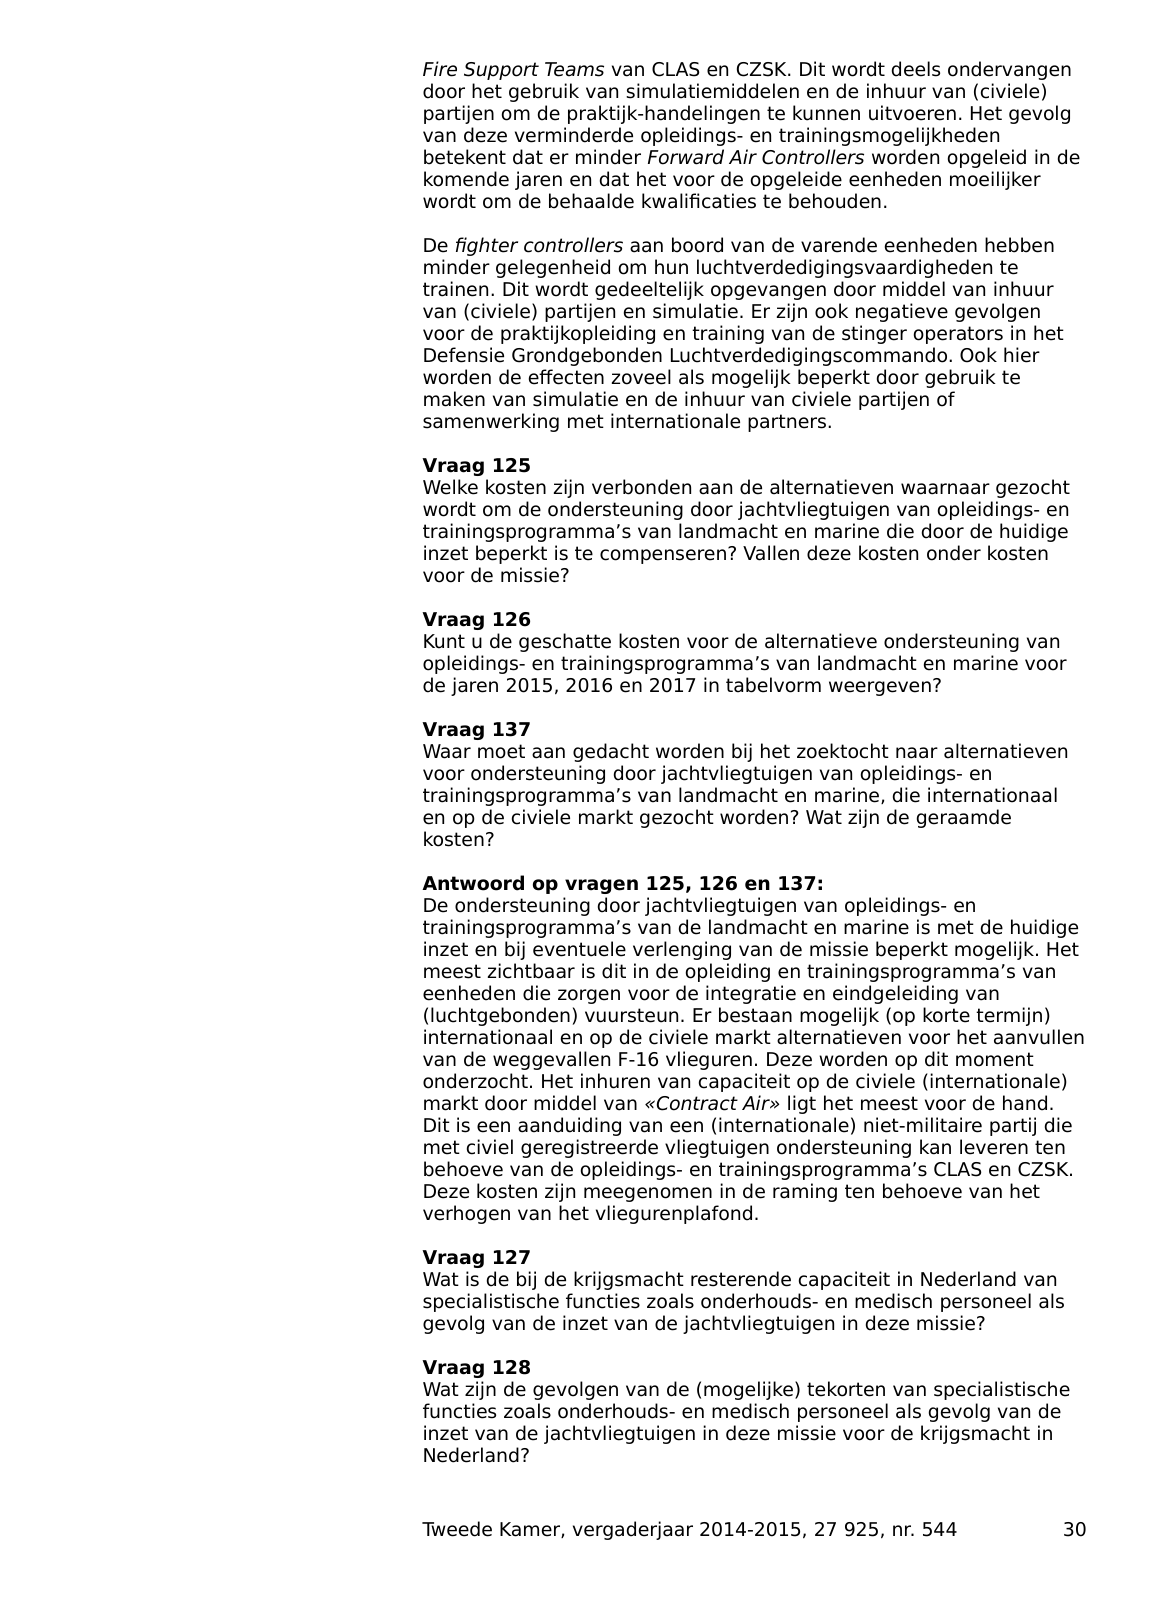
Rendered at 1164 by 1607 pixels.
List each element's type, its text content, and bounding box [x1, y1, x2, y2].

text Antwoord op vragen 125, 126 en 137: [422, 873, 1087, 895]
text Vraag 126 [422, 609, 1087, 631]
text Wat is de bij de krijgsmacht resterende capaciteit in Nederland van specialistische functies zoals onderhouds- en medisch personeel als gevolg van de inzet van de jachtvliegtuigen in deze missie? [422, 1269, 1087, 1335]
text Waar moet aan gedacht worden bij het zoektocht naar alternatieven voor ondersteuning door jachtvliegtuigen van opleidings- en trainingsprogramma’s van landmacht en marine, die internationaal en op de civiele markt gezocht worden? Wat zijn de geraamde kosten? [422, 741, 1087, 851]
text De fighter controllers aan boord van de varende eenheden hebben minder gelegenheid om hun luchtverdedigingsvaardigheden te trainen. Dit wordt gedeeltelijk opgevangen door middel van inhuur van (civiele) partijen en simulatie. Er zijn ook negatieve gevolgen voor de praktijkopleiding en training van de stinger operators in het Defensie Grondgebonden Luchtverdedigingscommando. Ook hier worden de effecten zoveel als mogelijk beperkt door gebruik te maken van simulatie en de inhuur van civiele partijen of samenwerking met internationale partners. [422, 235, 1087, 433]
text Fire Support Teams van CLAS en CZSK. Dit wordt deels ondervangen door het gebruik van simulatiemiddelen en de inhuur van (civiele) partijen om de praktijk-handelingen te kunnen uitvoeren. Het gevolg van deze verminderde opleidings- en trainingsmogelijkheden betekent dat er minder Forward Air Controllers worden opgeleid in de komende jaren en dat het voor de opgeleide eenheden moeilijker wordt om de behaalde kwalificaties te behouden. [422, 59, 1087, 213]
text Vraag 125 [422, 455, 1087, 477]
text Welke kosten zijn verbonden aan de alternatieven waarnaar gezocht wordt om de ondersteuning door jachtvliegtuigen van opleidings- en trainingsprogramma’s van landmacht en marine die door de huidige inzet beperkt is te compenseren? Vallen deze kosten onder kosten voor de missie? [422, 477, 1087, 587]
text Kunt u de geschatte kosten voor de alternatieve ondersteuning van opleidings- en trainingsprogramma’s van landmacht en marine voor de jaren 2015, 2016 en 2017 in tabelvorm weergeven? [422, 631, 1087, 697]
text Vraag 127 [422, 1247, 1087, 1269]
text Vraag 137 [422, 719, 1087, 741]
text Vraag 128 [422, 1357, 1087, 1379]
text Wat zijn de gevolgen van de (mogelijke) tekorten van specialistische functies zoals onderhouds- en medisch personeel als gevolg van de inzet van de jachtvliegtuigen in deze missie voor de krijgsmacht in Nederland? [422, 1379, 1087, 1467]
text De ondersteuning door jachtvliegtuigen van opleidings- en trainingsprogramma’s van de landmacht en marine is met de huidige inzet en bij eventuele verlenging van de missie beperkt mogelijk. Het meest zichtbaar is dit in de opleiding en trainingsprogramma’s van eenheden die zorgen voor de integratie en eindgeleiding van (luchtgebonden) vuursteun. Er bestaan mogelijk (op korte termijn) internationaal en op de civiele markt alternatieven voor het aanvullen van de weggevallen F-16 vlieguren. Deze worden op dit moment onderzocht. Het inhuren van capaciteit op de civiele (internationale) markt door middel van «Contract Air» ligt het meest voor de hand. Dit is een aanduiding van een (internationale) niet-militaire partij die met civiel geregistreerde vliegtuigen ondersteuning kan leveren ten behoeve van de opleidings- en trainingsprogramma’s CLAS en CZSK. Deze kosten zijn meegenomen in de raming ten behoeve van het verhogen van het vliegurenplafond. [422, 895, 1087, 1225]
